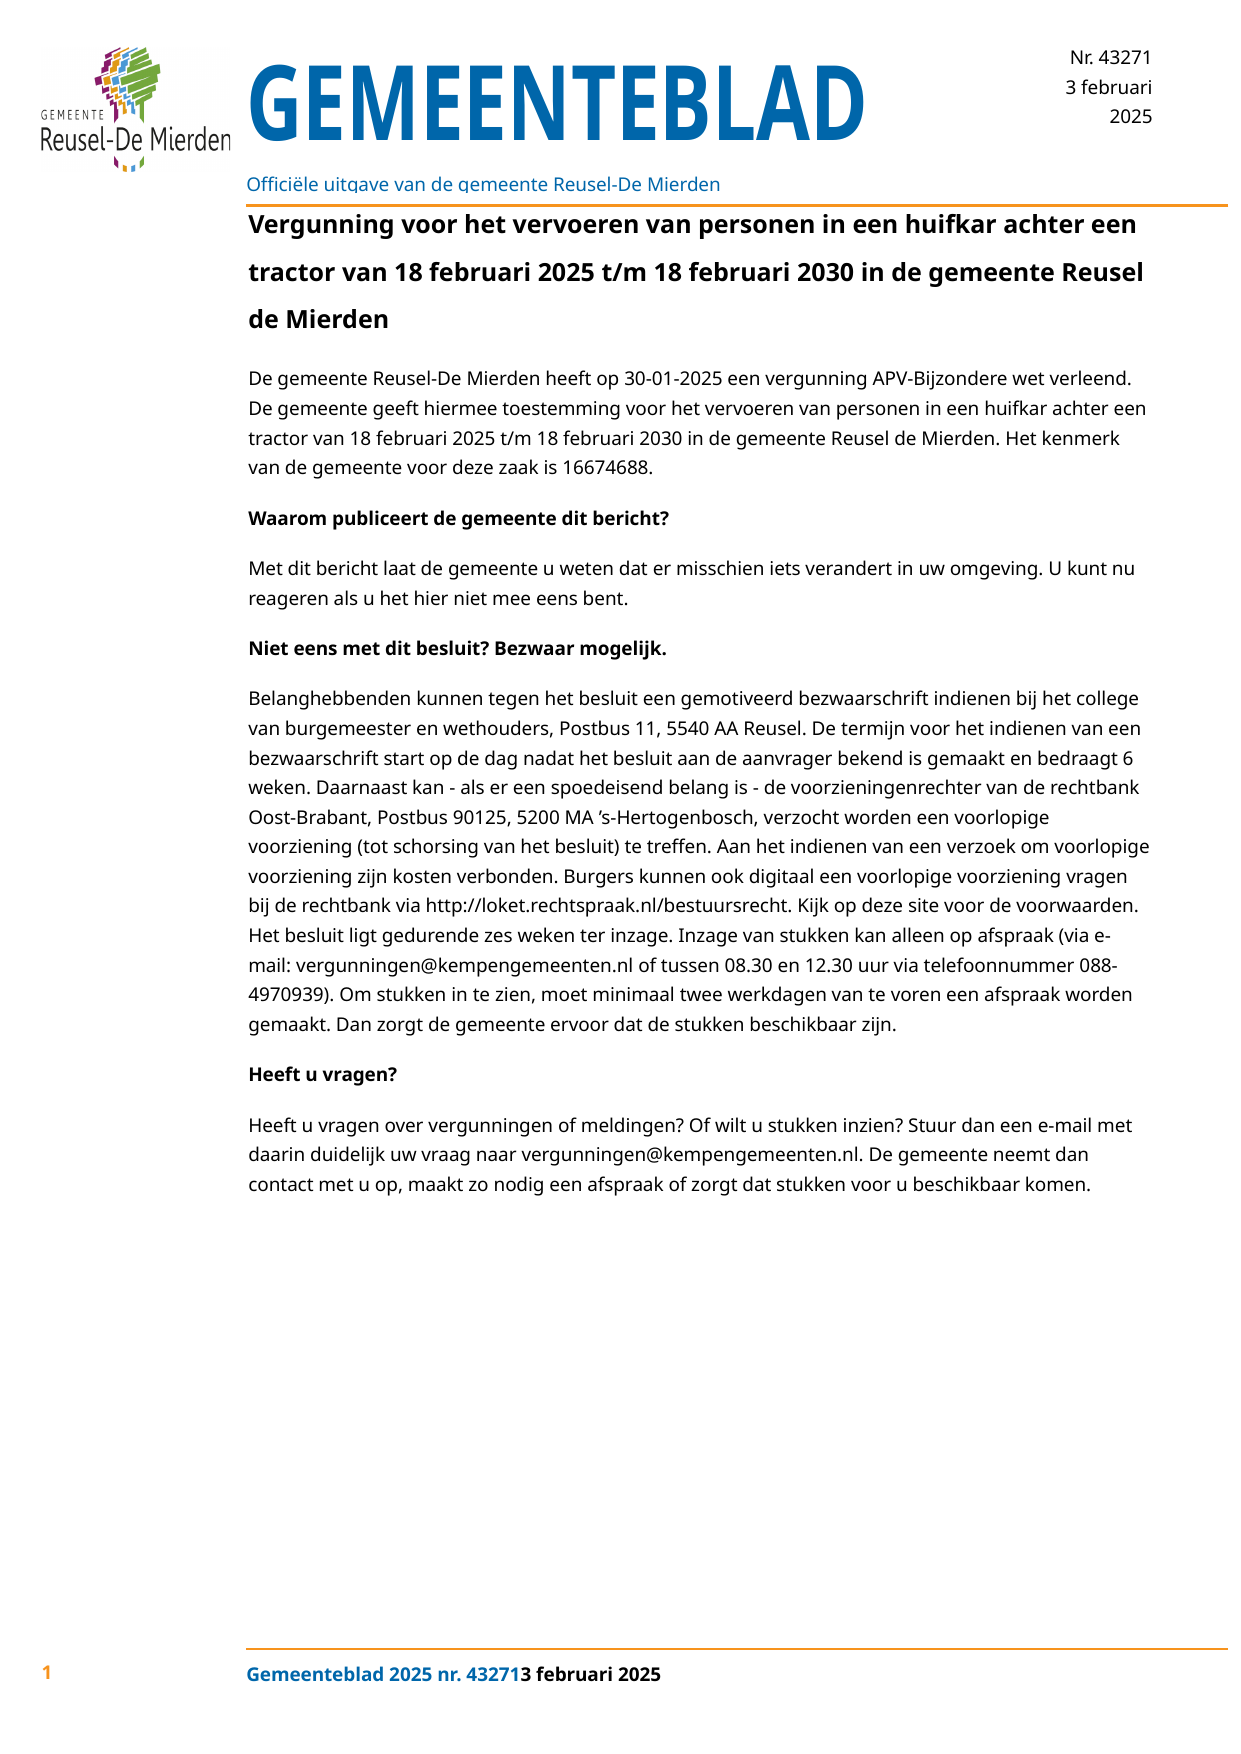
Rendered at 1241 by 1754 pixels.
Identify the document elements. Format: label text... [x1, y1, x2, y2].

text Belanghebbenden kunnen tegen het besluit een gemotiveerd bezwaarschrift indienen bij het college van burgemeester en wethouders, Postbus 11, 5540 AA Reusel. De termijn voor het indienen van een bezwaarschrift start op de dag nadat het besluit aan de aanvrager bekend is gemaakt en bedraagt 6 weken. Daarnaast kan - als er een spoedeisend belang is - de voorzieningenrechter van de rechtbank Oost-Brabant, Postbus 90125, 5200 MA ’s-Hertogenbosch, verzocht worden een voorlopige voorziening (tot schorsing van het besluit) te treffen. Aan het indienen van een verzoek om voorlopige voorziening zijn kosten verbonden. Burgers kunnen ook digitaal een voorlopige voorziening vragen bij de rechtbank via http://loket.rechtspraak.nl/bestuursrecht. Kijk op deze site voor de voorwaarden. Het besluit ligt gedurende zes weken ter inzage. Inzage van stukken kan alleen op afspraak (via e-mail: vergunningen@kempengemeenten.nl of tussen 08.30 en 12.30 uur via telefoonnummer 088-4970939). Om stukken in te zien, moet minimaal twee werkdagen van te voren een afspraak worden gemaakt. Dan zorgt de gemeente ervoor dat de stukken beschikbaar zijn. [248, 686, 1152, 1037]
text De gemeente Reusel-De Mierden heeft op 30-01-2025 een vergunning APV-Bijzondere wet verleend. De gemeente geeft hiermee toestemming voor het vervoeren van personen in een huifkar achter een tractor van 18 februari 2025 t/m 18 februari 2030 in de gemeente Reusel de Mierden. Het kenmerk van de gemeente voor deze zaak is 16674688. [248, 366, 1152, 480]
picture [41, 47, 231, 172]
text Met dit bericht laat de gemeente u weten dat er misschien iets verandert in uw omgeving. U kunt nu reageren als u het hier niet mee eens bent. [248, 555, 1152, 610]
text Niet eens met dit besluit? Bezwaar mogelijk. [248, 635, 1152, 661]
text Heeft u vragen over vergunningen of meldingen? Of wilt u stukken inzien? Stuur dan een e-mail met daarin duidelijk uw vraag naar vergunningen@kempengemeenten.nl. De gemeente neemt dan contact met u op, maakt zo nodig een afspraak of zorgt dat stukken voor u beschikbaar komen. [248, 1112, 1152, 1197]
text Vergunning voor het vervoeren van personen in een huifkar achter een tractor van 18 februari 2025 t/m 18 februari 2030 in de gemeente Reusel de Mierden [248, 207, 1152, 336]
text Heeft u vragen? [248, 1061, 1152, 1087]
text Waarom publiceert de gemeente dit bericht? [248, 505, 1152, 530]
